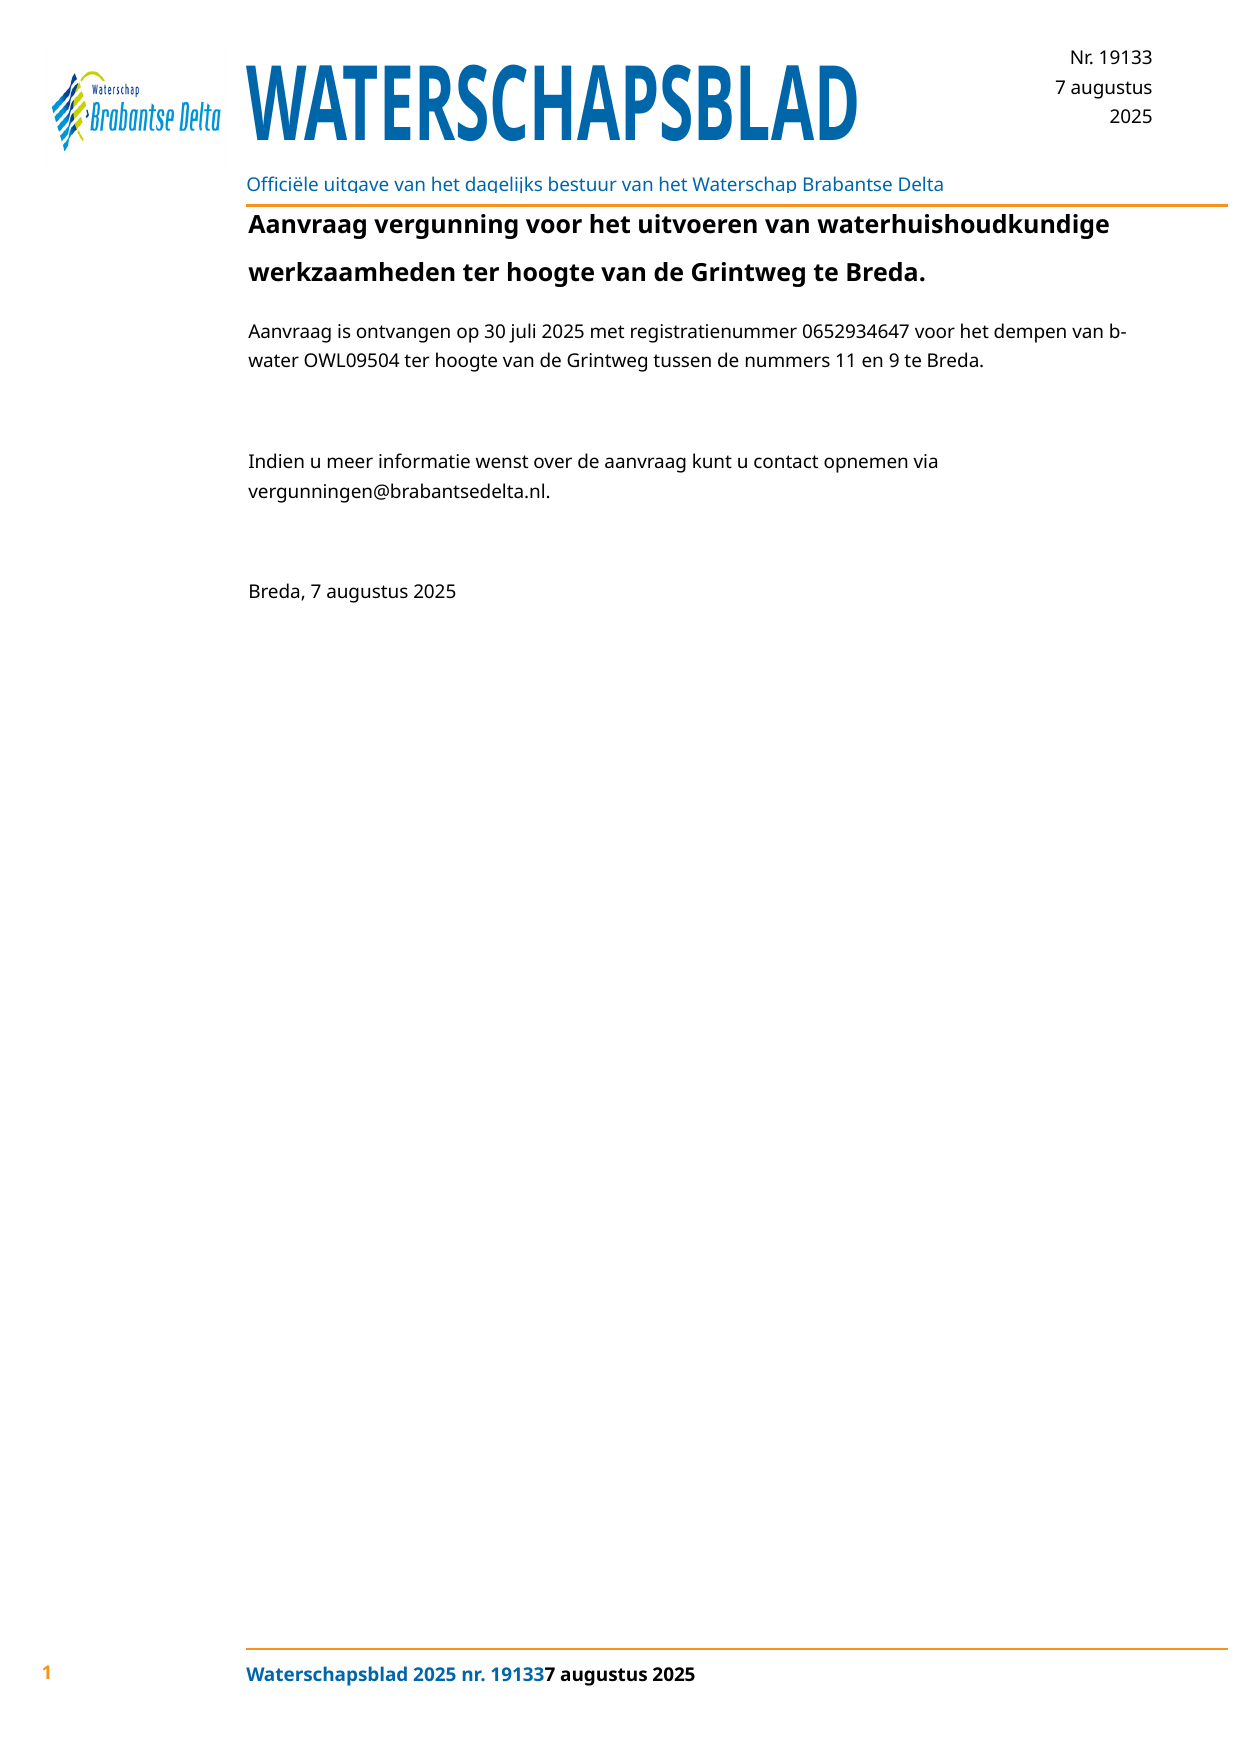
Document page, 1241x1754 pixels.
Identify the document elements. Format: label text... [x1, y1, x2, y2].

picture [41, 47, 231, 172]
text Aanvraag vergunning voor het uitvoeren van waterhuishoudkundige werkzaamheden ter hoogte van de Grintweg te Breda. [248, 207, 1152, 288]
text Aanvraag is ontvangen op 30 juli 2025 met registratienummer 0652934647 voor het dempen van b-water OWL09504 ter hoogte van de Grintweg tussen de nummers 11 en 9 te Breda. [248, 318, 1152, 373]
text Breda, 7 augustus 2025 [248, 579, 1152, 604]
text Indien u meer informatie wenst over de aanvraag kunt u contact opnemen via vergunningen@brabantsedelta.nl. [248, 448, 1152, 504]
